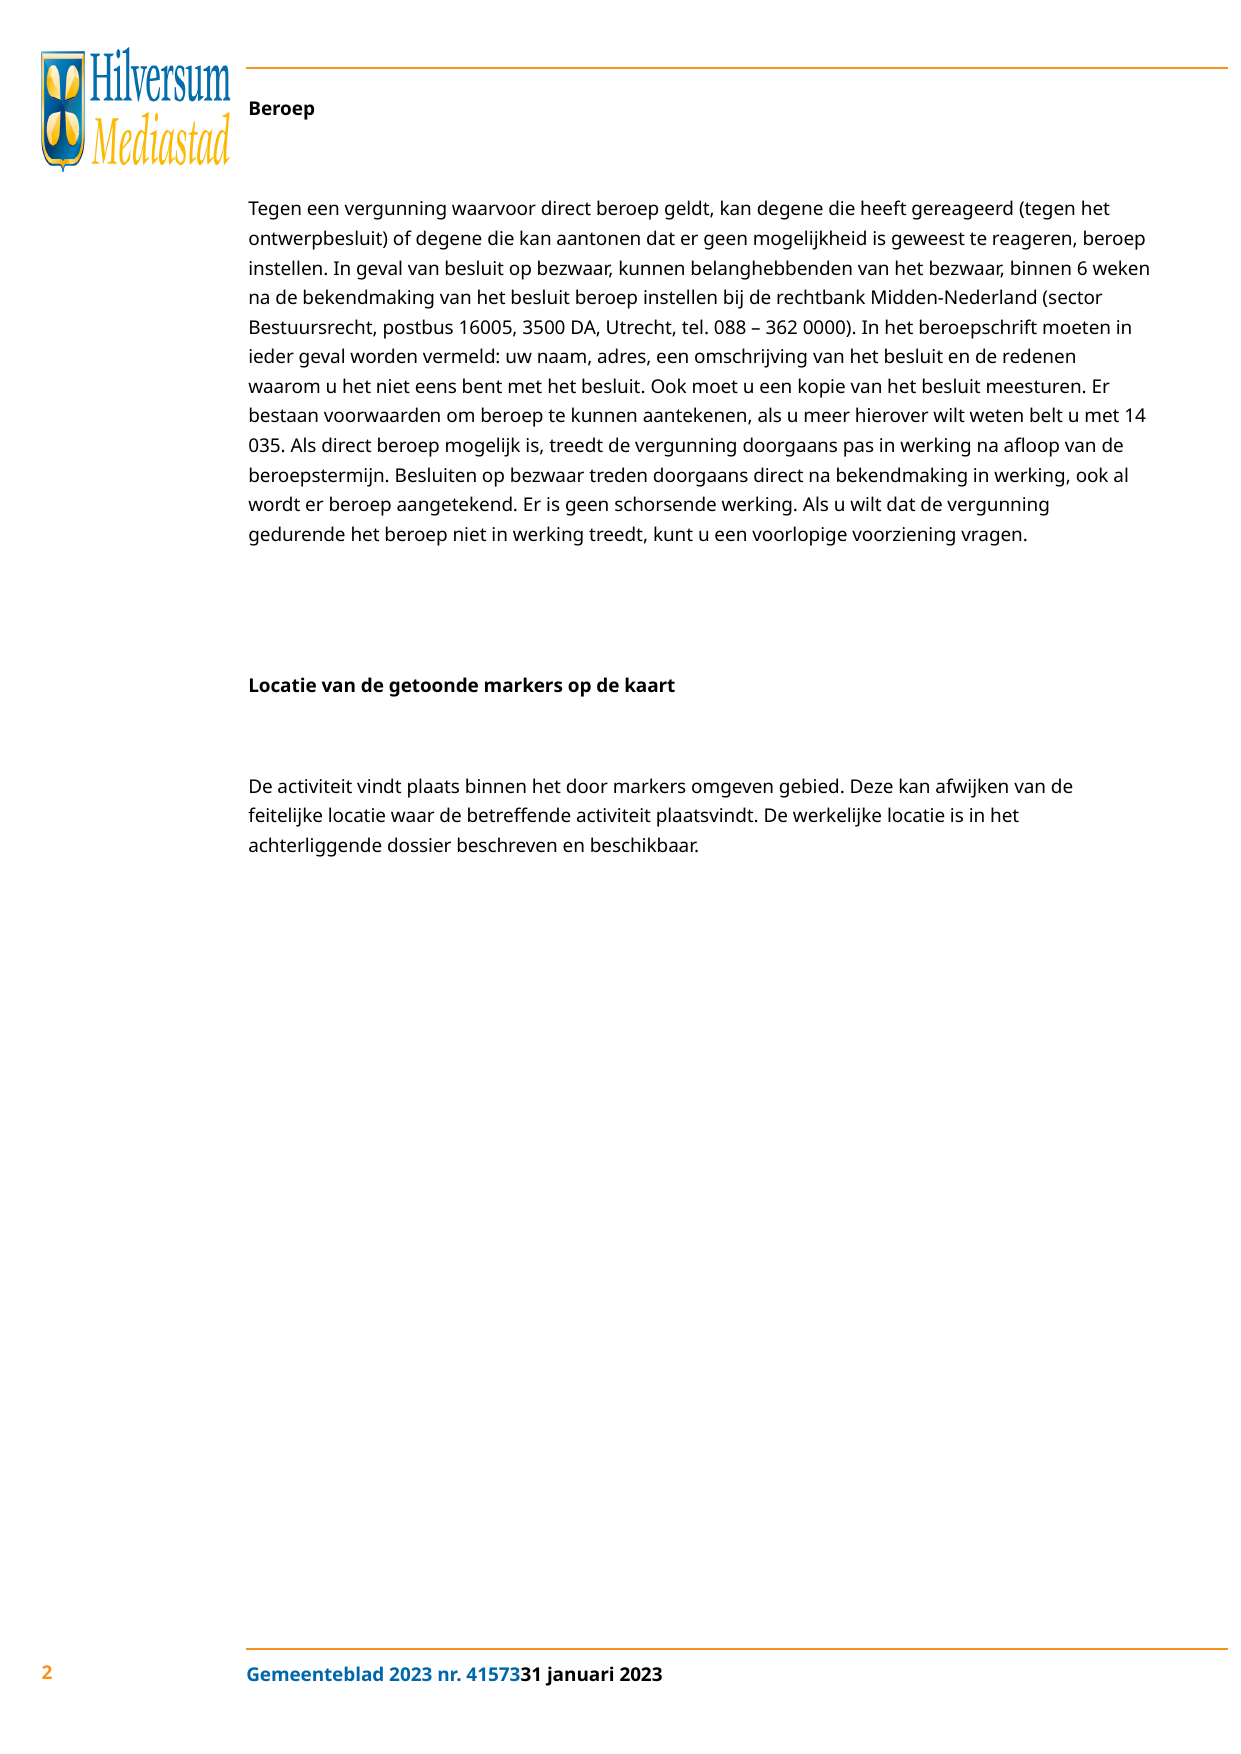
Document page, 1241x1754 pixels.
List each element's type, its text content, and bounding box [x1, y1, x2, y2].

text Locatie van de getoonde markers op de kaart [248, 672, 1152, 698]
picture [41, 47, 231, 172]
text De activiteit vindt plaats binnen het door markers omgeven gebied. Deze kan afwijken van de feitelijke locatie waar de betreffende activiteit plaatsvindt. De werkelijke locatie is in het achterliggende dossier beschreven en beschikbaar. [248, 773, 1152, 858]
text Tegen een vergunning waarvoor direct beroep geldt, kan degene die heeft gereageerd (tegen het ontwerpbesluit) of degene die kan aantonen dat er geen mogelijkheid is geweest te reageren, beroep instellen. In geval van besluit op bezwaar, kunnen belanghebbenden van het bezwaar, binnen 6 weken na de bekendmaking van het besluit beroep instellen bij de rechtbank Midden-Nederland (sector Bestuursrecht, postbus 16005, 3500 DA, Utrecht, tel. 088 – 362 0000). In het beroepschrift moeten in ieder geval worden vermeld: uw naam, adres, een omschrijving van het besluit en de redenen waarom u het niet eens bent met het besluit. Ook moet u een kopie van het besluit meesturen. Er bestaan voorwaarden om beroep te kunnen aantekenen, als u meer hierover wilt weten belt u met 14 035. Als direct beroep mogelijk is, treedt de vergunning doorgaans pas in werking na afloop van de beroepstermijn. Besluiten op bezwaar treden doorgaans direct na bekendmaking in werking, ook al wordt er beroep aangetekend. Er is geen schorsende werking. Als u wilt dat de vergunning gedurende het beroep niet in werking treedt, kunt u een voorlopige voorziening vragen. [248, 196, 1152, 547]
text Beroep [248, 95, 1152, 121]
